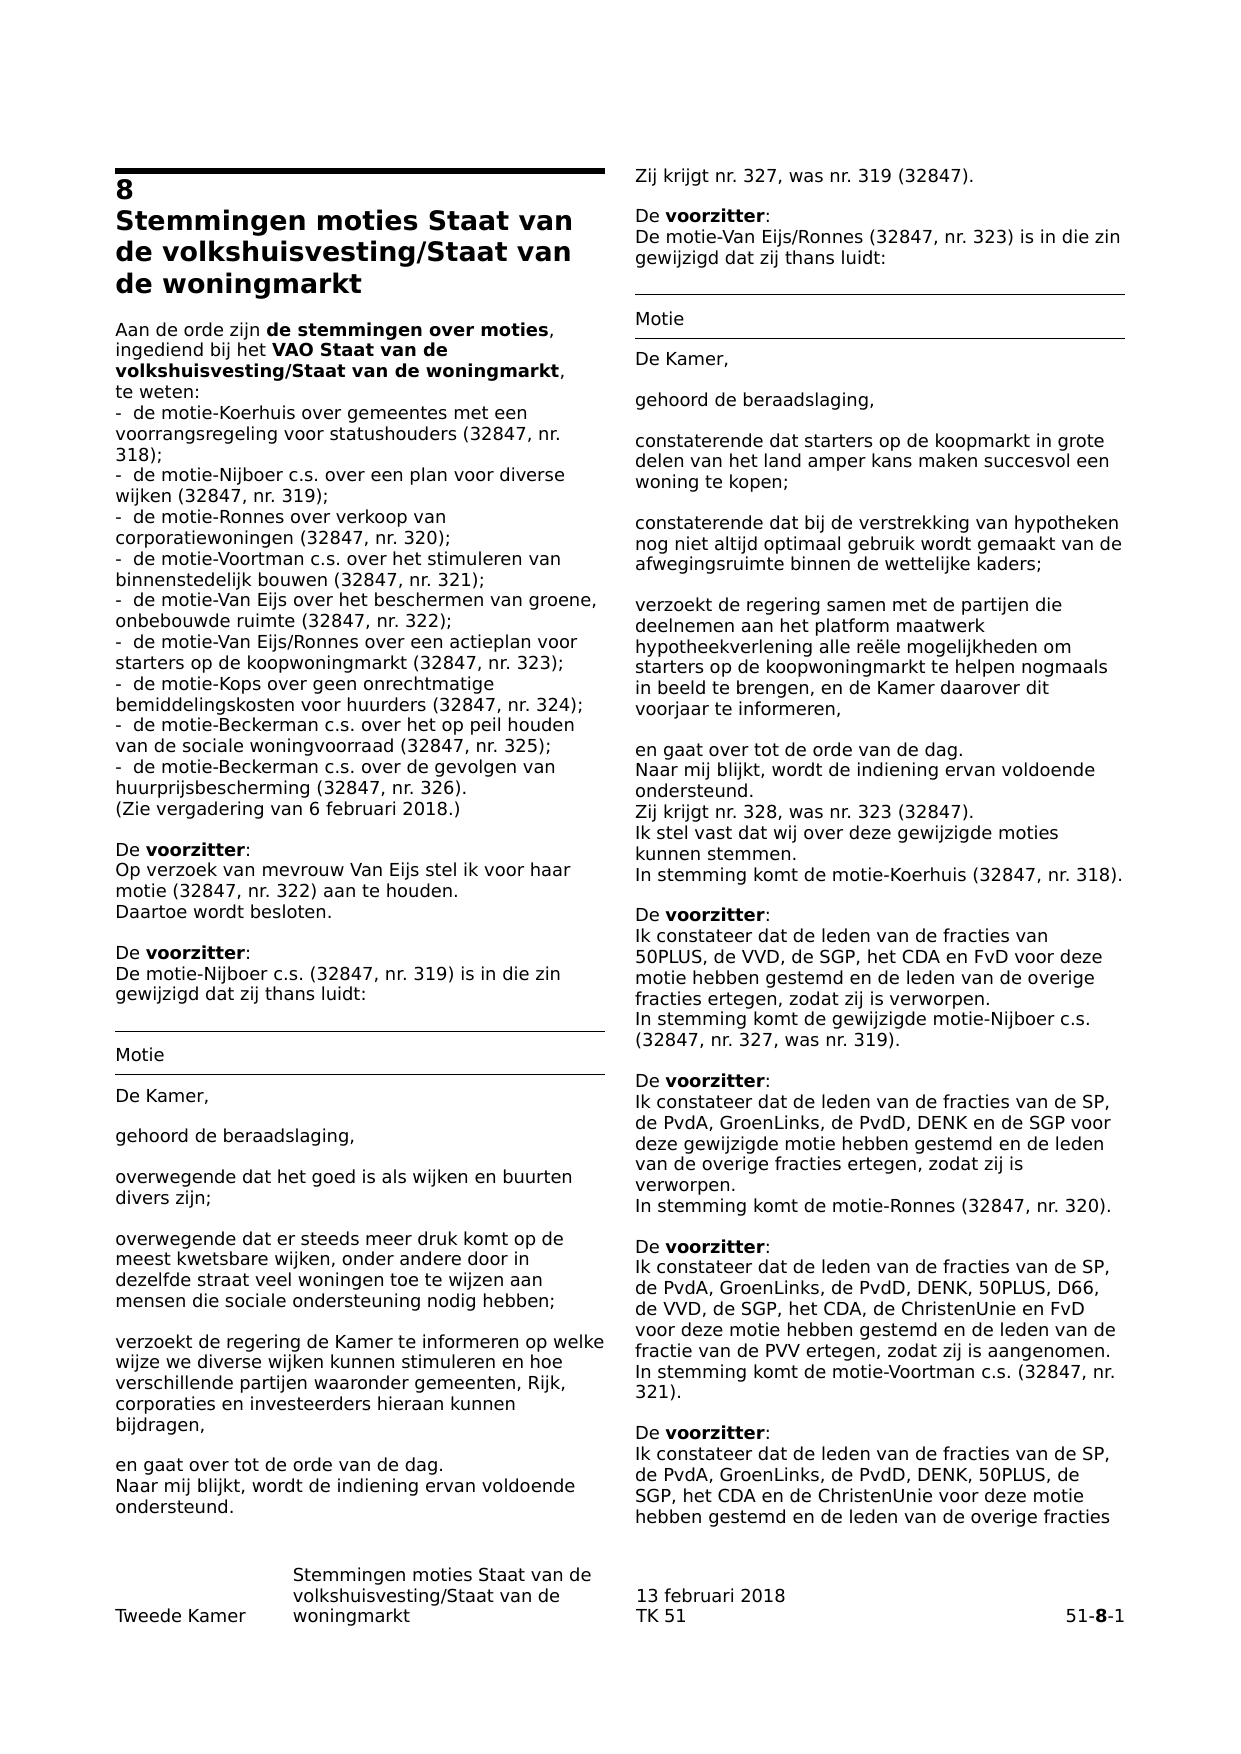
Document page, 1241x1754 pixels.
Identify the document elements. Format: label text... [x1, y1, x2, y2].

text De Kamer, [635, 349, 1125, 370]
text In stemming komt de motie-Voortman c.s. (32847, nr. 321). [635, 1361, 1125, 1403]
text Aan de orde zijn de stemmingen over moties, ingediend bij het VAO Staat van de volkshuisvesting/Staat van de woningmarkt, [115, 319, 605, 382]
list de motie-Voortman c.s. over het stimuleren van binnenstedelijk bouwen (32847, nr. 321); [115, 548, 605, 590]
text De voorzitter: [115, 943, 605, 963]
list de motie-Beckerman c.s. over het op peil houden van de sociale woningvoorraad (32847, nr. 325); [115, 715, 605, 757]
list de motie-Van Eijs over het beschermen van groene, onbebouwde ruimte (32847, nr. 322); [115, 590, 605, 632]
text In stemming komt de motie-Koerhuis (32847, nr. 318). [635, 864, 1125, 885]
text Naar mij blijkt, wordt de indiening ervan voldoende ondersteund. [115, 1476, 605, 1517]
text Motie [115, 1045, 605, 1066]
title 8 Stemmingen moties Staat van de volkshuisvesting/Staat van de woningmarkt [115, 174, 605, 299]
text te weten: [115, 382, 605, 403]
text In stemming komt de gewijzigde motie-Nijboer c.s. (32847, nr. 327, was nr. 319). [635, 1009, 1125, 1051]
text Motie [635, 308, 1125, 329]
text verzoekt de regering samen met de partijen die deelnemen aan het platform maatwerk hypotheekverlening alle reële mogelijkheden om starters op de koopwoningmarkt te helpen nogmaals in beeld te brengen, en de Kamer daarover dit voorjaar te informeren, [635, 595, 1125, 719]
text constaterende dat bij de verstrekking van hypotheken nog niet altijd optimaal gebruik wordt gemaakt van de afwegingsruimte binnen de wettelijke kaders; [635, 513, 1125, 575]
text De voorzitter: [635, 1237, 1125, 1257]
text Zij krijgt nr. 327, was nr. 319 (32847). [635, 165, 1125, 186]
list de motie-Van Eijs/Ronnes over een actieplan voor starters op de koopwoningmarkt (32847, nr. 323); [115, 632, 605, 673]
text Naar mij blijkt, wordt de indiening ervan voldoende ondersteund. [635, 760, 1125, 802]
text Ik constateer dat de leden van de fracties van 50PLUS, de VVD, de SGP, het CDA en FvD voor deze motie hebben gestemd en de leden van de overige fracties ertegen, zodat zij is verworpen. [635, 926, 1125, 1009]
list de motie-Nijboer c.s. over een plan voor diverse wijken (32847, nr. 319); [115, 465, 605, 507]
text De voorzitter: [635, 905, 1125, 926]
text De voorzitter: [115, 839, 605, 860]
text De Kamer, [115, 1086, 605, 1106]
text constaterende dat starters op de koopmarkt in grote delen van het land amper kans maken succesvol een woning te kopen; [635, 431, 1125, 493]
text overwegende dat er steeds meer druk komt op de meest kwetsbare wijken, onder andere door in dezelfde straat veel woningen toe te wijzen aan mensen die sociale ondersteuning nodig hebben; [115, 1228, 605, 1311]
text verzoekt de regering de Kamer te informeren op welke wijze we diverse wijken kunnen stimuleren en hoe verschillende partijen waaronder gemeenten, Rijk, corporaties en investeerders hieraan kunnen bijdragen, [115, 1331, 605, 1435]
text De voorzitter: [635, 1423, 1125, 1444]
text De voorzitter: [635, 206, 1125, 227]
text (Zie vergadering van 6 februari 2018.) [115, 798, 605, 819]
text Zij krijgt nr. 328, was nr. 323 (32847). [635, 802, 1125, 823]
text Ik constateer dat de leden van de fracties van de SP, de PvdA, GroenLinks, de PvdD, DENK, 50PLUS, D66, de VVD, de SGP, het CDA, de ChristenUnie en FvD voor deze motie hebben gestemd en de leden van de fractie van de PVV ertegen, zodat zij is aangenomen. [635, 1257, 1125, 1361]
text en gaat over tot de orde van de dag. [115, 1455, 605, 1476]
text De voorzitter: [635, 1071, 1125, 1092]
text In stemming komt de motie-Ronnes (32847, nr. 320). [635, 1196, 1125, 1217]
text De motie-Van Eijs/Ronnes (32847, nr. 323) is in die zin gewijzigd dat zij thans luidt: [635, 227, 1125, 268]
list de motie-Koerhuis over gemeentes met een voorrangsregeling voor statushouders (32847, nr. 318); [115, 403, 605, 465]
list de motie-Ronnes over verkoop van corporatiewoningen (32847, nr. 320); [115, 507, 605, 548]
text overwegende dat het goed is als wijken en buurten divers zijn; [115, 1167, 605, 1208]
text gehoord de beraadslaging, [635, 390, 1125, 411]
text Ik stel vast dat wij over deze gewijzigde moties kunnen stemmen. [635, 823, 1125, 864]
text en gaat over tot de orde van de dag. [635, 739, 1125, 760]
list de motie-Kops over geen onrechtmatige bemiddelingskosten voor huurders (32847, nr. 324); [115, 673, 605, 715]
list de motie-Beckerman c.s. over de gevolgen van huurprijsbescherming (32847, nr. 326). [115, 757, 605, 798]
text Ik constateer dat de leden van de fracties van de SP, de PvdA, GroenLinks, de PvdD, DENK en de SGP voor deze gewijzigde motie hebben gestemd en de leden van de overige fracties ertegen, zodat zij is verworpen. [635, 1092, 1125, 1196]
text Ik constateer dat de leden van de fracties van de SP, de PvdA, GroenLinks, de PvdD, DENK, 50PLUS, de SGP, het CDA en de ChristenUnie voor deze motie hebben gestemd en de leden van de overige fracties [635, 1444, 1125, 1527]
text gehoord de beraadslaging, [115, 1126, 605, 1147]
text Daartoe wordt besloten. [115, 902, 605, 923]
text De motie-Nijboer c.s. (32847, nr. 319) is in die zin gewijzigd dat zij thans luidt: [115, 963, 605, 1005]
text Op verzoek van mevrouw Van Eijs stel ik voor haar motie (32847, nr. 322) aan te houden. [115, 860, 605, 902]
